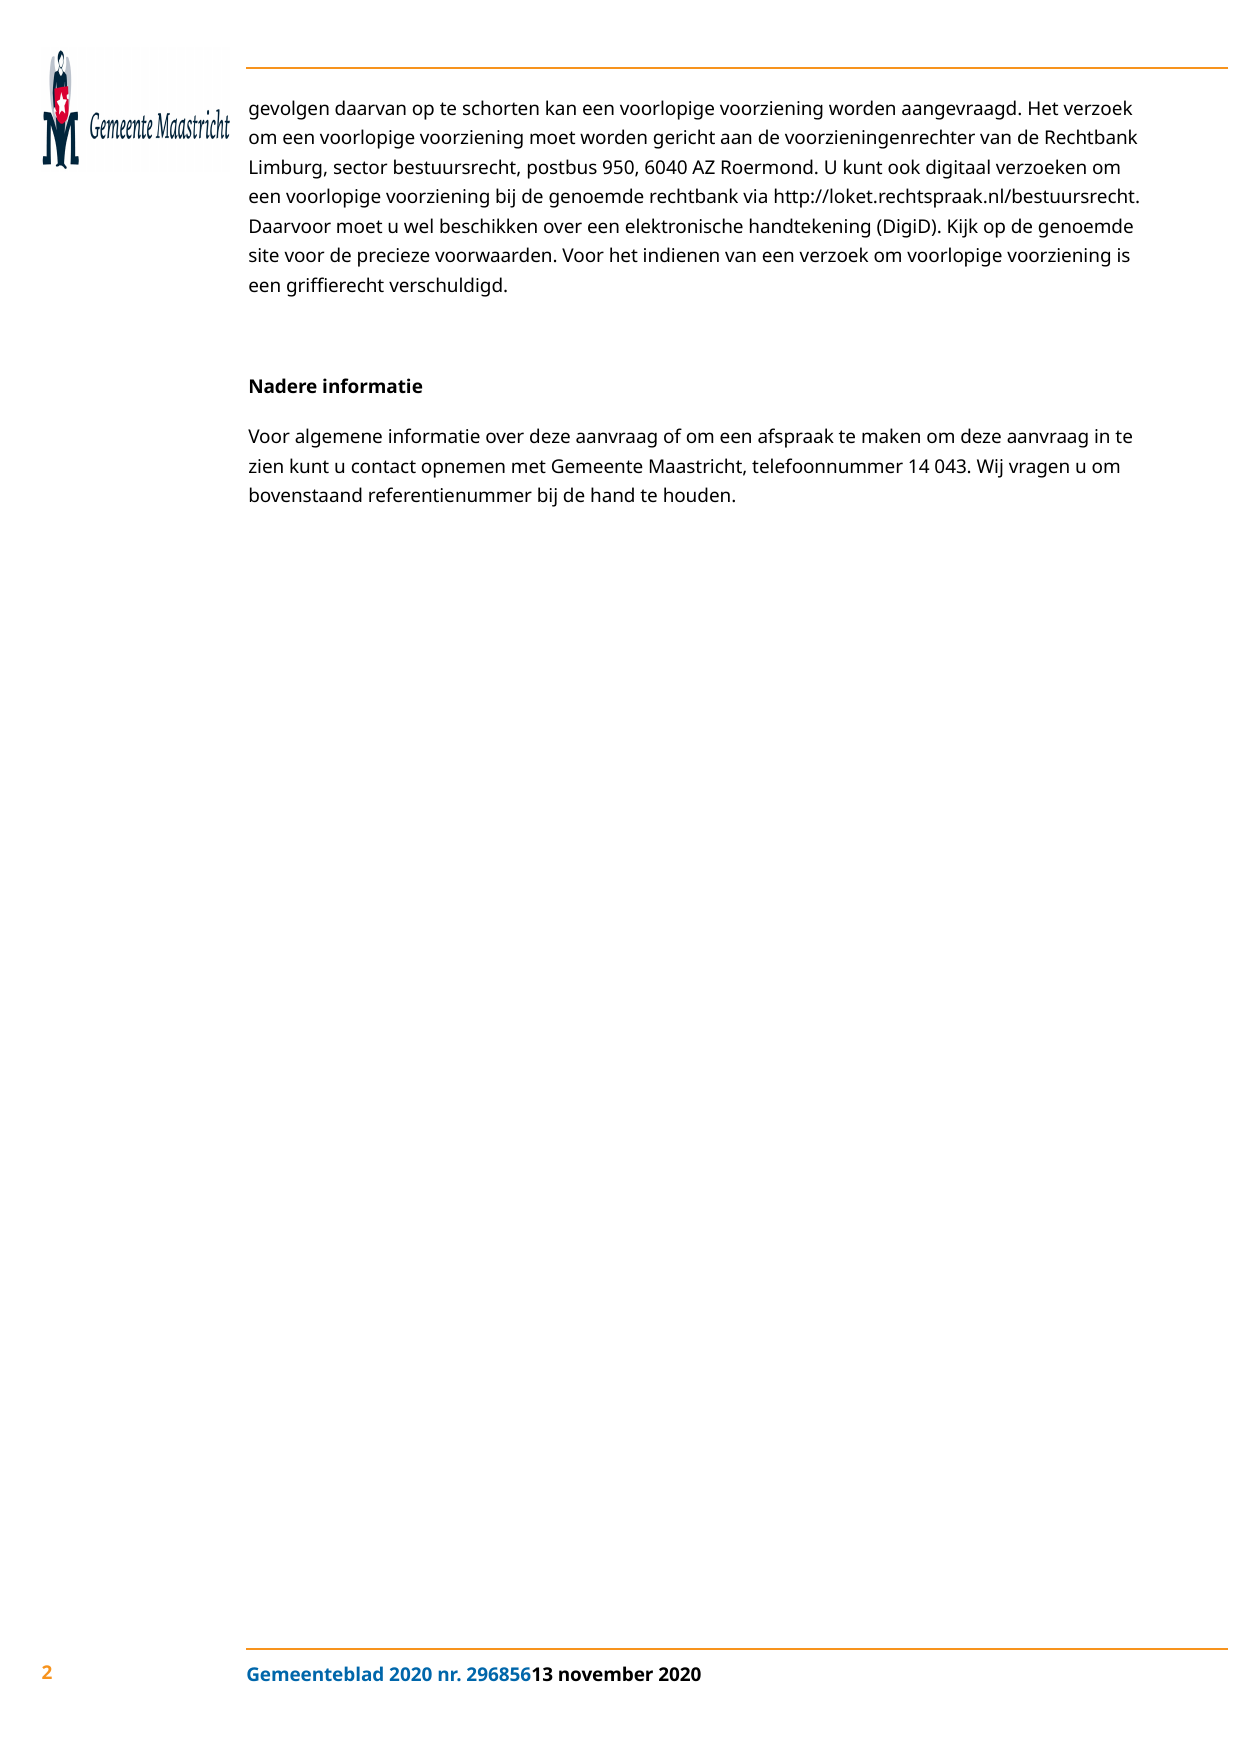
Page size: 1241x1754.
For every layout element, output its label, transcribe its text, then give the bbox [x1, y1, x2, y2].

text Nadere informatie [248, 373, 1152, 399]
text Voor algemene informatie over deze aanvraag of om een afspraak te maken om deze aanvraag in te zien kunt u contact opnemen met Gemeente Maastricht, telefoonnummer 14 043. Wij vragen u om bovenstaand referentienummer bij de hand te houden. [248, 423, 1152, 508]
picture [41, 47, 231, 172]
text gevolgen daarvan op te schorten kan een voorlopige voorziening worden aangevraagd. Het verzoek om een voorlopige voorziening moet worden gericht aan de voorzieningenrechter van de Rechtbank Limburg, sector bestuursrecht, postbus 950, 6040 AZ Roermond. U kunt ook digitaal verzoeken om een voorlopige voorziening bij de genoemde rechtbank via http://loket.rechtspraak.nl/bestuursrecht. Daarvoor moet u wel beschikken over een elektronische handtekening (DigiD). Kijk op de genoemde site voor de precieze voorwaarden. Voor het indienen van een verzoek om voorlopige voorziening is een griffierecht verschuldigd. [248, 95, 1152, 298]
